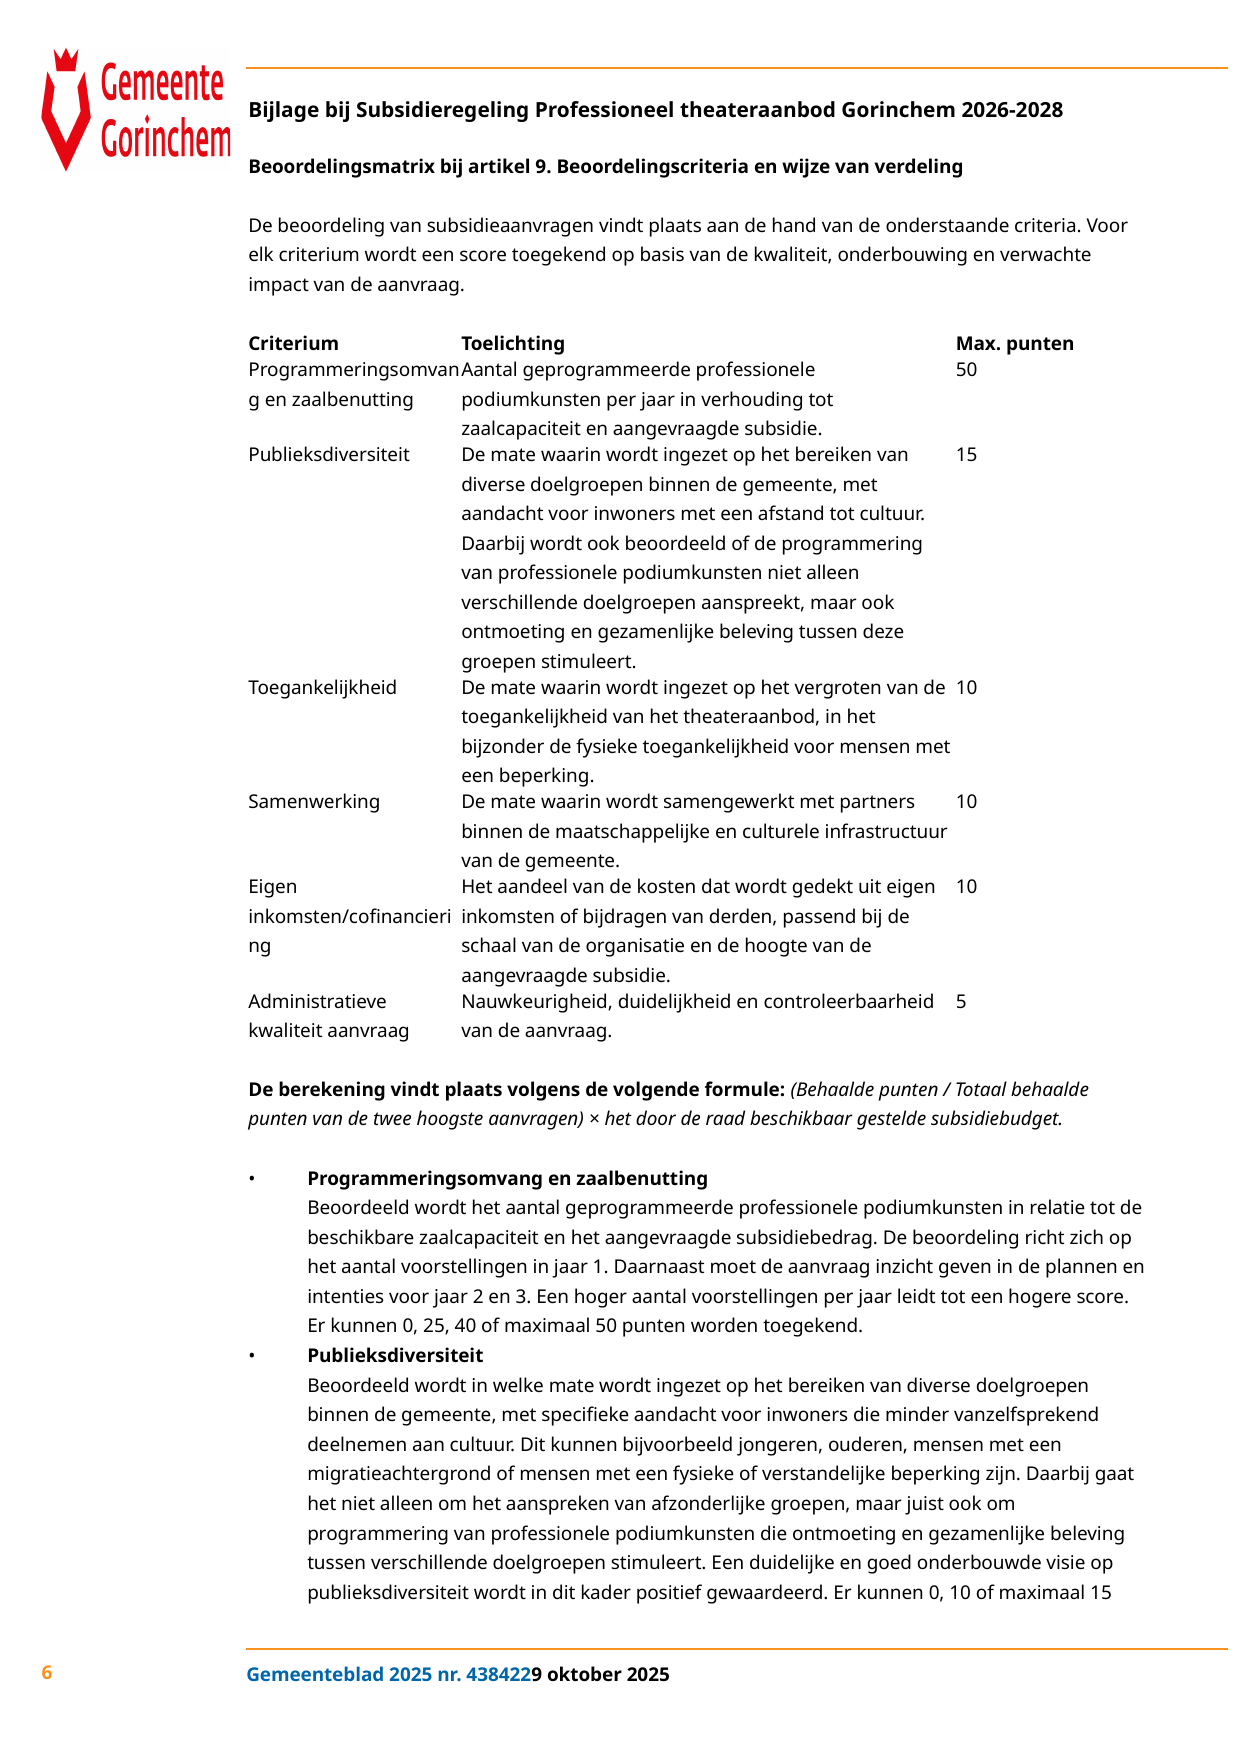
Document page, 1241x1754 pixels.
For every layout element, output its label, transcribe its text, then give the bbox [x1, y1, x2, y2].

table_cell 5 [956, 988, 1152, 1043]
table_cell De mate waarin wordt ingezet op het vergroten van de toegankelijkheid van het theateraanbod, in het bijzonder de fysieke toegankelijkheid voor mensen met een beperking. [461, 674, 956, 788]
table_cell Administratieve kwaliteit aanvraag [248, 988, 461, 1043]
table_cell 10 [956, 873, 1152, 988]
table_cell Het aandeel van de kosten dat wordt gedekt uit eigen inkomsten of bijdragen van derden, passend bij de schaal van de organisatie en de hoogte van de aangevraagde subsidie. [461, 873, 956, 988]
list Beoordeeld wordt het aantal geprogrammeerde professionele podiumkunsten in relatie tot de beschikbare zaalcapaciteit en het aangevraagde subsidiebedrag. De beoordeling richt zich op het aantal voorstellingen in jaar 1. Daarnaast moet de aanvraag inzicht geven in de plannen en intenties voor jaar 2 en 3. Een hoger aantal voorstellingen per jaar leidt tot een hogere score. Er kunnen 0, 25, 40 of maximaal 50 punten worden toegekend. [248, 1194, 1152, 1338]
table_cell Eigen inkomsten/cofinanciering [248, 873, 461, 988]
table_header Criterium [248, 331, 461, 356]
text De berekening vindt plaats volgens de volgende formule: (Behaalde punten / Totaal behaalde punten van de twee hoogste aanvragen) × het door de raad beschikbaar gestelde subsidiebudget. [248, 1076, 1152, 1131]
table_cell 10 [956, 674, 1152, 788]
table_cell 10 [956, 789, 1152, 873]
list Publieksdiversiteit [248, 1342, 1152, 1368]
list Programmeringsomvang en zaalbenutting [248, 1165, 1152, 1190]
table_cell Toegankelijkheid [248, 674, 461, 788]
table_cell Samenwerking [248, 789, 461, 873]
picture [41, 47, 231, 172]
table_cell De mate waarin wordt ingezet op het bereiken van diverse doelgroepen binnen de gemeente, met aandacht voor inwoners met een afstand tot cultuur. Daarbij wordt ook beoordeeld of de programmering van professionele podiumkunsten niet alleen verschillende doelgroepen aanspreekt, maar ook ontmoeting en gezamenlijke beleving tussen deze groepen stimuleert. [461, 441, 956, 674]
table_cell Aantal geprogrammeerde professionele podiumkunsten per jaar in verhouding tot zaalcapaciteit en aangevraagde subsidie. [461, 356, 956, 441]
list Beoordeeld wordt in welke mate wordt ingezet op het bereiken van diverse doelgroepen binnen de gemeente, met specifieke aandacht voor inwoners die minder vanzelfsprekend deelnemen aan cultuur. Dit kunnen bijvoorbeeld jongeren, ouderen, mensen met een migratieachtergrond of mensen met een fysieke of verstandelijke beperking zijn. Daarbij gaat het niet alleen om het aanspreken van afzonderlijke groepen, maar juist ook om programmering van professionele podiumkunsten die ontmoeting en gezamenlijke beleving tussen verschillende doelgroepen stimuleert. Een duidelijke en goed onderbouwde visie op publieksdiversiteit wordt in dit kader positief gewaardeerd. Er kunnen 0, 10 of maximaal 15 [248, 1372, 1152, 1604]
table_cell Publieksdiversiteit [248, 441, 461, 674]
text Beoordelingsmatrix bij artikel 9. Beoordelingscriteria en wijze van verdeling [248, 153, 1152, 179]
text Bijlage bij Subsidieregeling Professioneel theateraanbod Gorinchem 2026-2028 [248, 95, 1152, 123]
table_cell Programmeringsomvang en zaalbenutting [248, 356, 461, 441]
table_cell 50 [956, 356, 1152, 441]
table_cell 15 [956, 441, 1152, 674]
table_header Max. punten [956, 331, 1152, 356]
table_header Toelichting [461, 331, 956, 356]
table_cell De mate waarin wordt samengewerkt met partners binnen de maatschappelijke en culturele infrastructuur van de gemeente. [461, 789, 956, 873]
text De beoordeling van subsidieaanvragen vindt plaats aan de hand van de onderstaande criteria. Voor elk criterium wordt een score toegekend op basis van de kwaliteit, onderbouwing en verwachte impact van de aanvraag. [248, 212, 1152, 297]
table_cell Nauwkeurigheid, duidelijkheid en controleerbaarheid van de aanvraag. [461, 988, 956, 1043]
